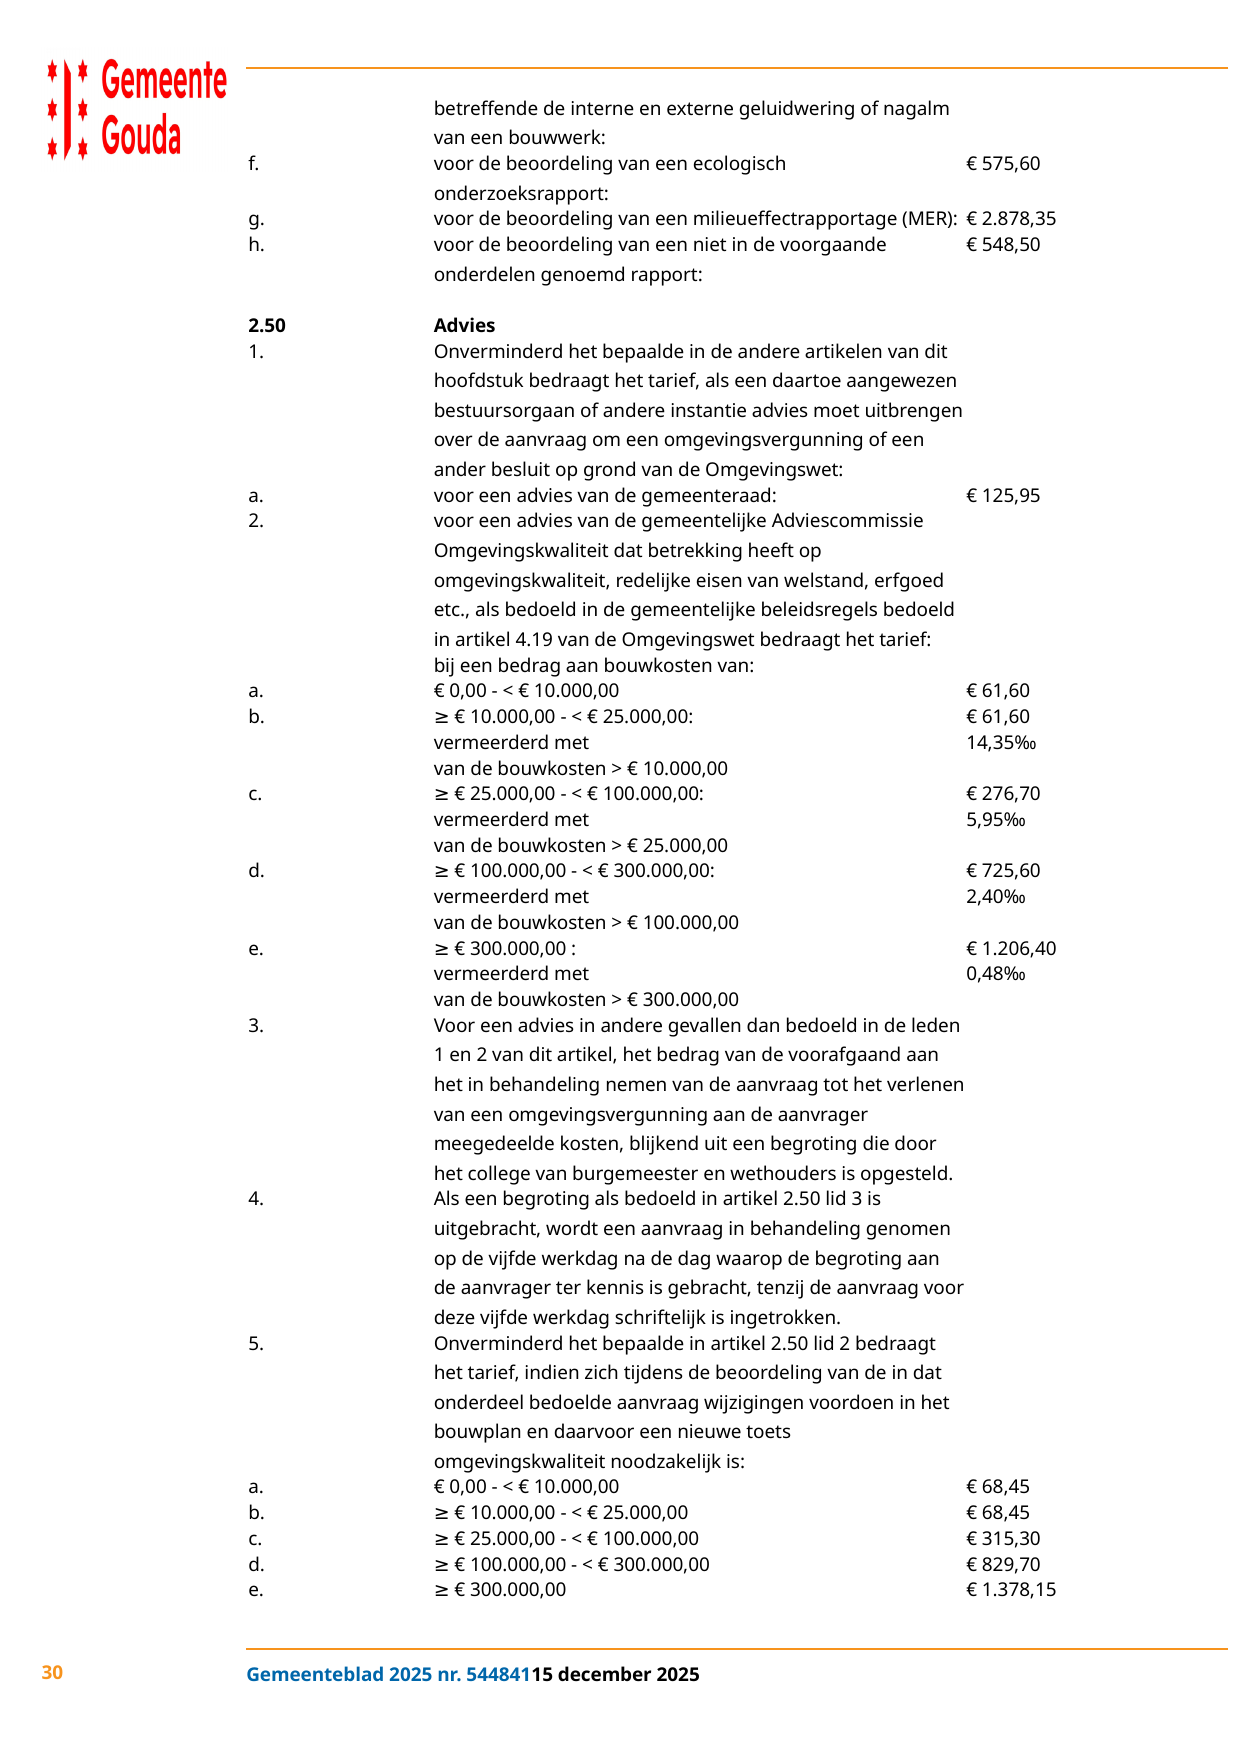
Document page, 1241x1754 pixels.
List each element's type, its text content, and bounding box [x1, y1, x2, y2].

table_cell [966, 1186, 1152, 1330]
table_cell 1. [248, 338, 433, 482]
table_cell ≥ € 25.000,00 - < € 100.000,00: [434, 780, 966, 806]
table_cell f. [248, 150, 433, 205]
table_cell € 2.878,35 [966, 205, 1152, 231]
table_cell 2,40‰ [966, 883, 1152, 909]
table_cell [966, 338, 1152, 482]
table_cell € 125,95 [966, 482, 1152, 508]
table_cell [434, 286, 966, 312]
table_cell € 829,70 [966, 1551, 1152, 1577]
table_cell ≥ € 300.000,00 [434, 1577, 966, 1602]
table_cell vermeerderd met [434, 806, 966, 832]
table_cell d. [248, 858, 433, 883]
table_cell vermeerderd met [434, 961, 966, 986]
table_cell 2. [248, 508, 433, 652]
table_cell € 315,30 [966, 1525, 1152, 1551]
table_cell [966, 286, 1152, 312]
table_cell [966, 832, 1152, 858]
table_cell [248, 806, 433, 832]
table_cell € 68,45 [966, 1474, 1152, 1499]
table_cell h. [248, 231, 433, 286]
table_cell [248, 95, 433, 150]
table_cell bij een bedrag aan bouwkosten van: [434, 652, 966, 677]
table_cell € 1.206,40 [966, 935, 1152, 961]
table_cell 0,48‰ [966, 961, 1152, 986]
table_cell van de bouwkosten > € 300.000,00 [434, 986, 966, 1012]
table_cell vermeerderd met [434, 883, 966, 909]
table_cell 5,95‰ [966, 806, 1152, 832]
table_cell c. [248, 1525, 433, 1551]
table_cell € 68,45 [966, 1500, 1152, 1525]
table_cell [966, 986, 1152, 1012]
table_cell [966, 312, 1152, 338]
table_cell voor een advies van de gemeenteraad: [434, 482, 966, 508]
table_cell Advies [434, 312, 966, 338]
table_cell c. [248, 780, 433, 806]
table_cell € 725,60 [966, 858, 1152, 883]
table_cell [248, 832, 433, 858]
table_cell ≥ € 10.000,00 - < € 25.000,00 [434, 1500, 966, 1525]
table_cell Onverminderd het bepaalde in de andere artikelen van dit hoofdstuk bedraagt het tarief, als een daartoe aangewezen bestuursorgaan of andere instantie advies moet uitbrengen over de aanvraag om een omgevingsvergunning of een ander besluit op grond van de Omgevingswet: [434, 338, 966, 482]
table_cell € 1.378,15 [966, 1577, 1152, 1602]
table_cell Voor een advies in andere gevallen dan bedoeld in de leden 1 en 2 van dit artikel, het bedrag van de voorafgaand aan het in behandeling nemen van de aanvraag tot het verlenen van een omgevingsvergunning aan de aanvrager meegedeelde kosten, blijkend uit een begroting die door het college van burgemeester en wethouders is opgesteld. [434, 1012, 966, 1186]
table_cell [966, 652, 1152, 677]
table_cell voor de beoordeling van een milieueffectrapportage (MER): [434, 205, 966, 231]
table_cell g. [248, 205, 433, 231]
table_cell van de bouwkosten > € 25.000,00 [434, 832, 966, 858]
table_cell € 575,60 [966, 150, 1152, 205]
table_cell ≥ € 100.000,00 - < € 300.000,00: [434, 858, 966, 883]
table_cell Als een begroting als bedoeld in artikel 2.50 lid 3 is uitgebracht, wordt een aanvraag in behandeling genomen op de vijfde werkdag na de dag waarop de begroting aan de aanvrager ter kennis is gebracht, tenzij de aanvraag voor deze vijfde werkdag schriftelijk is ingetrokken. [434, 1186, 966, 1330]
table_cell ≥ € 300.000,00 : [434, 935, 966, 961]
table_cell van de bouwkosten > € 10.000,00 [434, 755, 966, 780]
table_cell 5. [248, 1330, 433, 1474]
table_cell ≥ € 10.000,00 - < € 25.000,00: [434, 703, 966, 729]
table_cell e. [248, 935, 433, 961]
table_cell b. [248, 703, 433, 729]
table_cell a. [248, 1474, 433, 1499]
table_cell [966, 1330, 1152, 1474]
table_cell [248, 755, 433, 780]
table_cell € 61,60 [966, 703, 1152, 729]
table_cell [966, 95, 1152, 150]
table_cell € 61,60 [966, 678, 1152, 703]
table_cell 2.50 [248, 312, 433, 338]
table_cell b. [248, 1500, 433, 1525]
table_cell [248, 652, 433, 677]
table_cell e. [248, 1577, 433, 1602]
table_cell € 0,00 - < € 10.000,00 [434, 1474, 966, 1499]
picture [41, 47, 231, 172]
table_cell voor de beoordeling van een ecologisch onderzoeksrapport: [434, 150, 966, 205]
table_cell [248, 909, 433, 935]
table_cell voor een advies van de gemeentelijke Adviescommissie Omgevingskwaliteit dat betrekking heeft op omgevingskwaliteit, redelijke eisen van welstand, erfgoed etc., als bedoeld in de gemeentelijke beleidsregels bedoeld in artikel 4.19 van de Omgevingswet bedraagt het tarief: [434, 508, 966, 652]
table_cell [966, 909, 1152, 935]
table_cell [966, 508, 1152, 652]
table_cell betreffende de interne en externe geluidwering of nagalm van een bouwwerk: [434, 95, 966, 150]
table_cell 14,35‰ [966, 729, 1152, 755]
table_cell € 276,70 [966, 780, 1152, 806]
table_cell a. [248, 678, 433, 703]
table_cell ≥ € 100.000,00 - < € 300.000,00 [434, 1551, 966, 1577]
table_cell vermeerderd met [434, 729, 966, 755]
table_cell [248, 729, 433, 755]
table_cell van de bouwkosten > € 100.000,00 [434, 909, 966, 935]
table_cell voor de beoordeling van een niet in de voorgaande onderdelen genoemd rapport: [434, 231, 966, 286]
table_cell 3. [248, 1012, 433, 1186]
table_cell ≥ € 25.000,00 - < € 100.000,00 [434, 1525, 966, 1551]
table_cell [966, 755, 1152, 780]
table_cell [966, 1012, 1152, 1186]
table_cell a. [248, 482, 433, 508]
table_cell € 548,50 [966, 231, 1152, 286]
table_cell [248, 986, 433, 1012]
table_cell Onverminderd het bepaalde in artikel 2.50 lid 2 bedraagt het tarief, indien zich tijdens de beoordeling van de in dat onderdeel bedoelde aanvraag wijzigingen voordoen in het bouwplan en daarvoor een nieuwe toets omgevingskwaliteit noodzakelijk is: [434, 1330, 966, 1474]
table_cell [248, 286, 433, 312]
table_cell d. [248, 1551, 433, 1577]
table_cell € 0,00 - < € 10.000,00 [434, 678, 966, 703]
table_cell 4. [248, 1186, 433, 1330]
table_cell [248, 883, 433, 909]
table_cell [248, 961, 433, 986]
